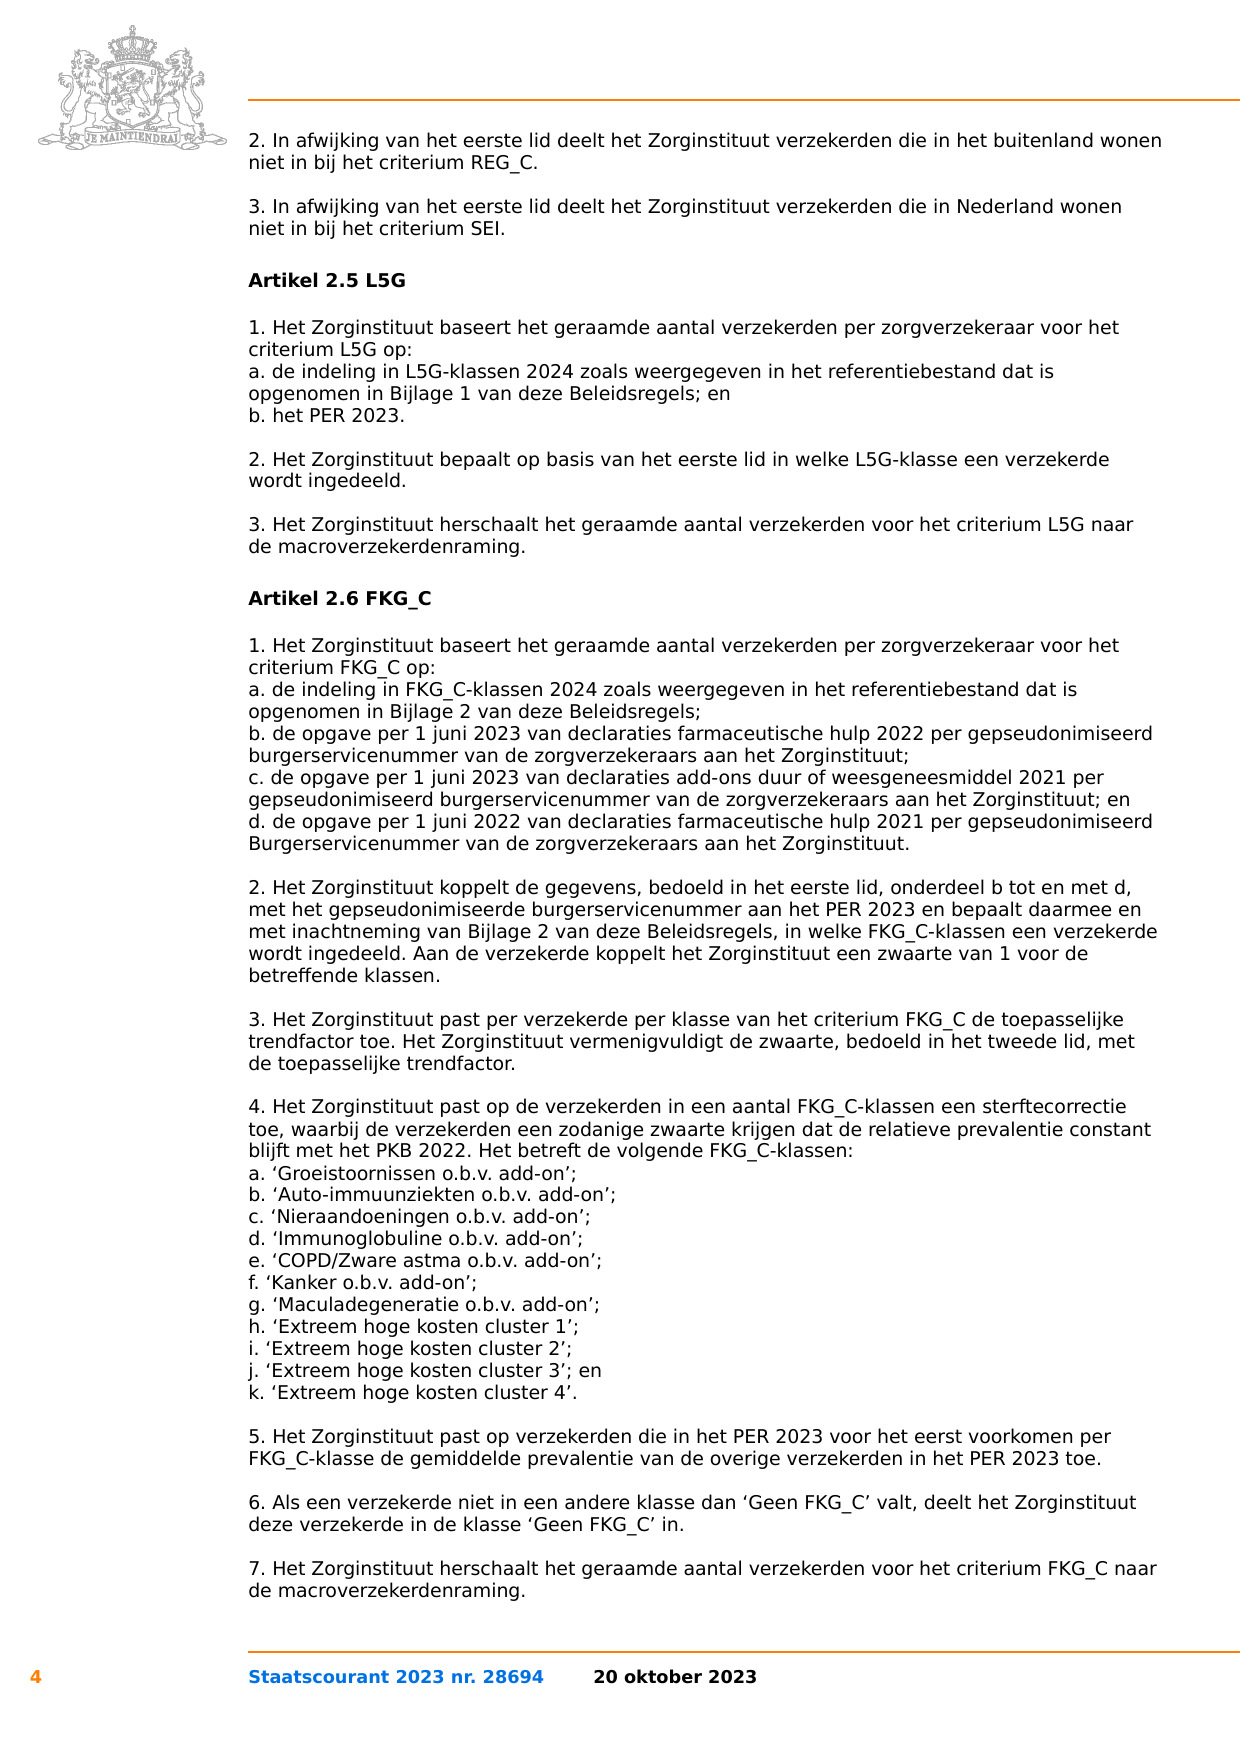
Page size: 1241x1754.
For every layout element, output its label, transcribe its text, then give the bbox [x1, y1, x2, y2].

text d. de opgave per 1 juni 2022 van declaraties farmaceutische hulp 2021 per gepseudonimiseerd Burgerservicenummer van de zorgverzekeraars aan het Zorginstituut. [248, 811, 1163, 855]
text 2. In afwijking van het eerste lid deelt het Zorginstituut verzekerden die in het buitenland wonen niet in bij het criterium REG_C. [248, 130, 1163, 174]
text d. ‘Immunoglobuline o.b.v. add-on’; [248, 1228, 1163, 1250]
text g. ‘Maculadegeneratie o.b.v. add-on’; [248, 1294, 1163, 1316]
text 6. Als een verzekerde niet in een andere klasse dan ‘Geen FKG_C’ valt, deelt het Zorginstituut deze verzekerde in de klasse ‘Geen FKG_C’ in. [248, 1492, 1163, 1536]
text 5. Het Zorginstituut past op verzekerden die in het PER 2023 voor het eerst voorkomen per FKG_C-klasse de gemiddelde prevalentie van de overige verzekerden in het PER 2023 toe. [248, 1426, 1163, 1470]
text k. ‘Extreem hoge kosten cluster 4’. [248, 1382, 1163, 1404]
text j. ‘Extreem hoge kosten cluster 3’; en [248, 1360, 1163, 1382]
text e. ‘COPD/Zware astma o.b.v. add-on’; [248, 1250, 1163, 1272]
text 1. Het Zorginstituut baseert het geraamde aantal verzekerden per zorgverzekeraar voor het criterium L5G op: [248, 317, 1163, 361]
text 2. Het Zorginstituut bepaalt op basis van het eerste lid in welke L5G-klasse een verzekerde wordt ingedeeld. [248, 448, 1163, 492]
text 7. Het Zorginstituut herschaalt het geraamde aantal verzekerden voor het criterium FKG_C naar de macroverzekerdenraming. [248, 1558, 1163, 1602]
text 1. Het Zorginstituut baseert het geraamde aantal verzekerden per zorgverzekeraar voor het criterium FKG_C op: [248, 635, 1163, 679]
text i. ‘Extreem hoge kosten cluster 2’; [248, 1338, 1163, 1360]
text b. de opgave per 1 juni 2023 van declaraties farmaceutische hulp 2022 per gepseudonimiseerd burgerservicenummer van de zorgverzekeraars aan het Zorginstituut; [248, 723, 1163, 767]
text b. ‘Auto-immuunziekten o.b.v. add-on’; [248, 1184, 1163, 1206]
text a. de indeling in FKG_C-klassen 2024 zoals weergegeven in het referentiebestand dat is opgenomen in Bijlage 2 van deze Beleidsregels; [248, 679, 1163, 723]
subtitle Artikel 2.6 FKG_C [248, 588, 1163, 610]
picture [38, 25, 227, 150]
text 2. Het Zorginstituut koppelt de gegevens, bedoeld in het eerste lid, onderdeel b tot en met d, met het gepseudonimiseerde burgerservicenummer aan het PER 2023 en bepaalt daarmee en met inachtneming van Bijlage 2 van deze Beleidsregels, in welke FKG_C-klassen een verzekerde wordt ingedeeld. Aan de verzekerde koppelt het Zorginstituut een zwaarte van 1 voor de betreffende klassen. [248, 877, 1163, 987]
text a. de indeling in L5G-klassen 2024 zoals weergegeven in het referentiebestand dat is opgenomen in Bijlage 1 van deze Beleidsregels; en [248, 361, 1163, 404]
text b. het PER 2023. [248, 404, 1163, 427]
subtitle Artikel 2.5 L5G [248, 270, 1163, 292]
text 3. In afwijking van het eerste lid deelt het Zorginstituut verzekerden die in Nederland wonen niet in bij het criterium SEI. [248, 196, 1163, 240]
text 4. Het Zorginstituut past op de verzekerden in een aantal FKG_C-klassen een sterftecorrectie toe, waarbij de verzekerden een zodanige zwaarte krijgen dat de relatieve prevalentie constant blijft met het PKB 2022. Het betreft de volgende FKG_C-klassen: [248, 1096, 1163, 1162]
text a. ‘Groeistoornissen o.b.v. add-on’; [248, 1162, 1163, 1184]
text 3. Het Zorginstituut herschaalt het geraamde aantal verzekerden voor het criterium L5G naar de macroverzekerdenraming. [248, 514, 1163, 558]
text c. ‘Nieraandoeningen o.b.v. add-on’; [248, 1206, 1163, 1228]
text 3. Het Zorginstituut past per verzekerde per klasse van het criterium FKG_C de toepasselijke trendfactor toe. Het Zorginstituut vermenigvuldigt de zwaarte, bedoeld in het tweede lid, met de toepasselijke trendfactor. [248, 1009, 1163, 1074]
text c. de opgave per 1 juni 2023 van declaraties add-ons duur of weesgeneesmiddel 2021 per gepseudonimiseerd burgerservicenummer van de zorgverzekeraars aan het Zorginstituut; en [248, 767, 1163, 811]
text h. ‘Extreem hoge kosten cluster 1’; [248, 1316, 1163, 1338]
text f. ‘Kanker o.b.v. add-on’; [248, 1272, 1163, 1294]
